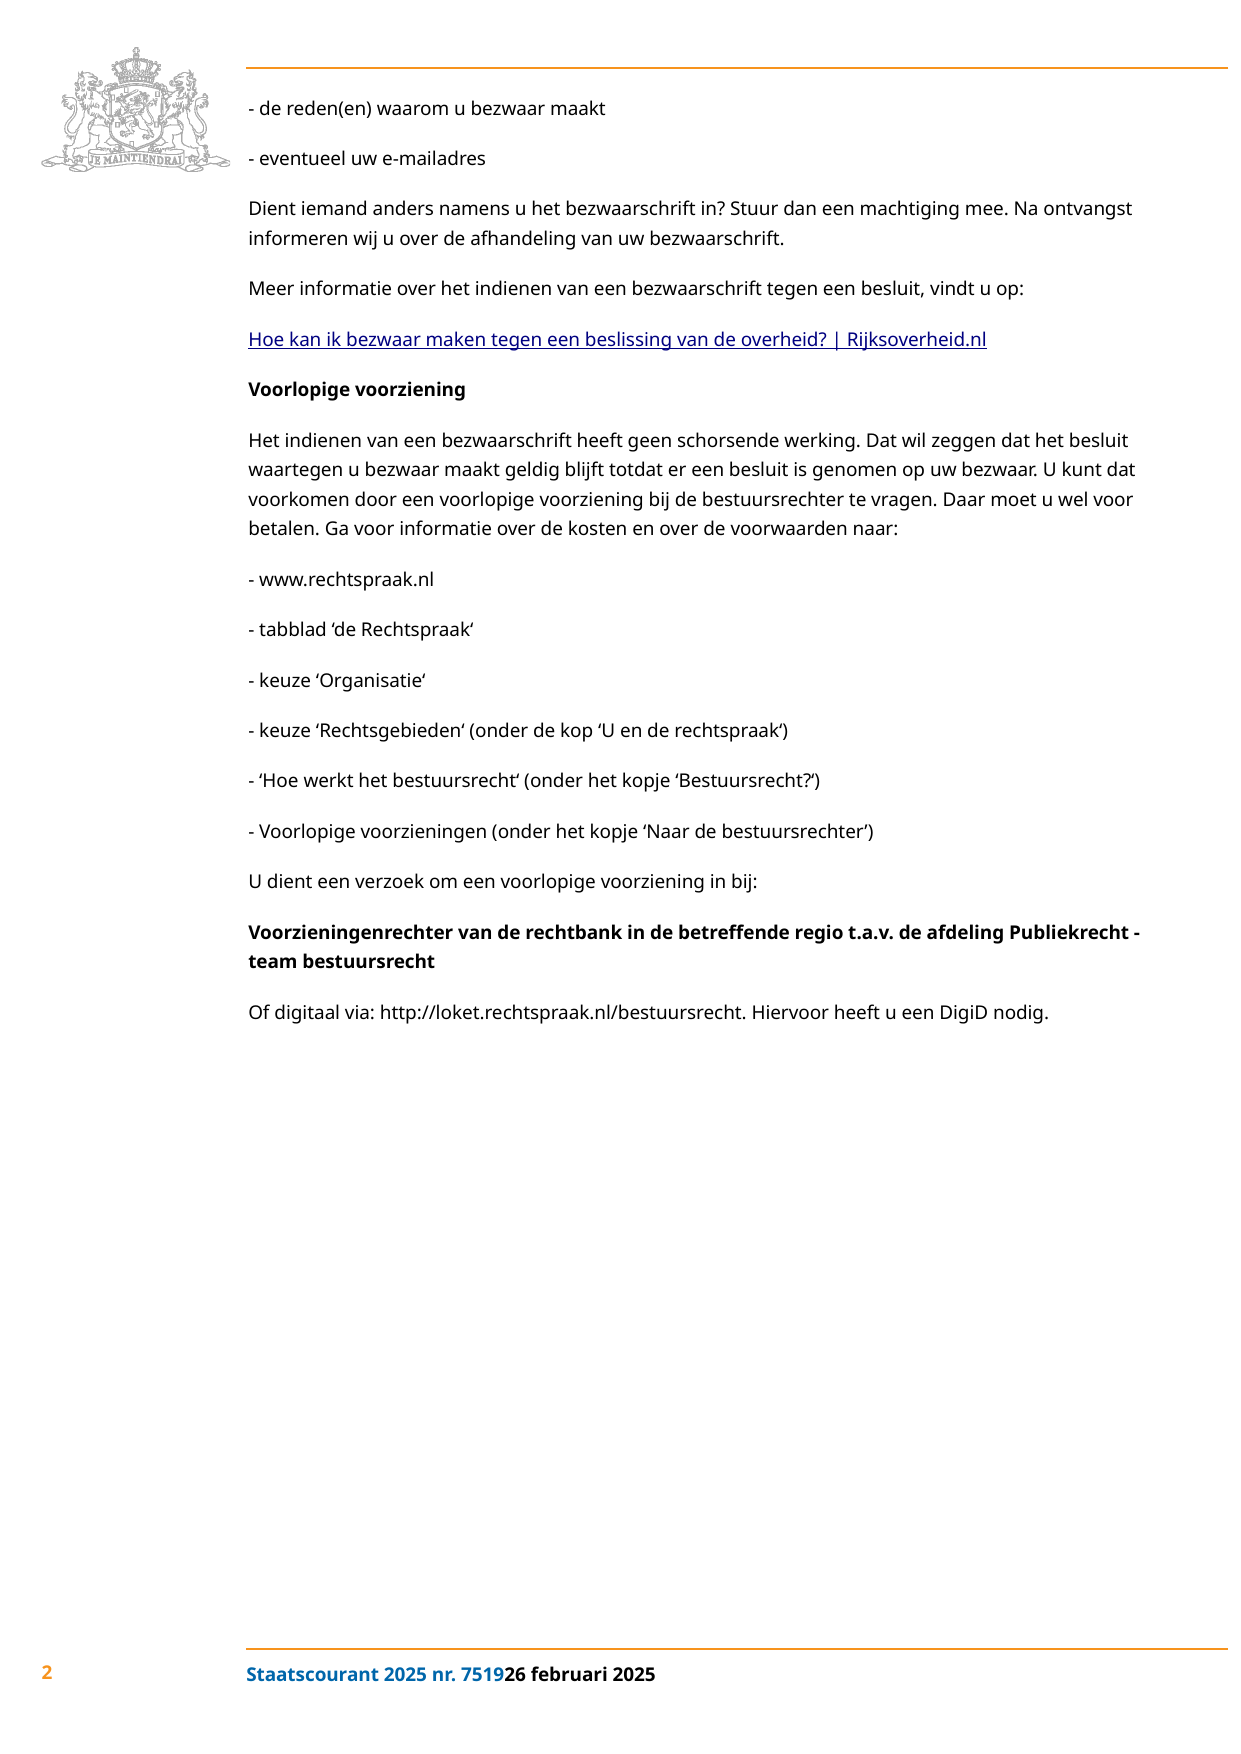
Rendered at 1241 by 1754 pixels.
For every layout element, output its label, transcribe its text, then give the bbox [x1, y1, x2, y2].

text - www.rechtspraak.nl [248, 566, 1152, 592]
text - de reden(en) waarom u bezwaar maakt [248, 95, 1152, 121]
text Voorlopige voorziening [248, 376, 1152, 402]
text - Voorlopige voorzieningen (onder het kopje ‘Naar de bestuursrechter’) [248, 818, 1152, 844]
text Dient iemand anders namens u het bezwaarschrift in? Stuur dan een machtiging mee. Na ontvangst informeren wij u over de afhandeling van uw bezwaarschrift. [248, 196, 1152, 251]
text - tabblad ‘de Rechtspraak‘ [248, 616, 1152, 642]
text U dient een verzoek om een voorlopige voorziening in bij: [248, 868, 1152, 894]
text - keuze ‘Organisatie‘ [248, 667, 1152, 693]
text - keuze ‘Rechtsgebieden‘ (onder de kop ‘U en de rechtspraak‘) [248, 717, 1152, 743]
text Hoe kan ik bezwaar maken tegen een beslissing van de overheid? | Rijksoverheid.nl [248, 326, 1152, 352]
picture [41, 47, 231, 172]
text Meer informatie over het indienen van een bezwaarschrift tegen een besluit, vindt u op: [248, 276, 1152, 301]
text Of digitaal via: http://loket.rechtspraak.nl/bestuursrecht. Hiervoor heeft u een DigiD nodig. [248, 999, 1152, 1025]
text - eventueel uw e-mailadres [248, 145, 1152, 171]
text Het indienen van een bezwaarschrift heeft geen schorsende werking. Dat wil zeggen dat het besluit waartegen u bezwaar maakt geldig blijft totdat er een besluit is genomen op uw bezwaar. U kunt dat voorkomen door een voorlopige voorziening bij de bestuursrechter te vragen. Daar moet u wel voor betalen. Ga voor informatie over de kosten en over de voorwaarden naar: [248, 427, 1152, 541]
text Voorzieningenrechter van de rechtbank in de betreffende regio t.a.v. de afdeling Publiekrecht - team bestuursrecht [248, 919, 1152, 974]
text - ‘Hoe werkt het bestuursrecht‘ (onder het kopje ‘Bestuursrecht?‘) [248, 768, 1152, 793]
